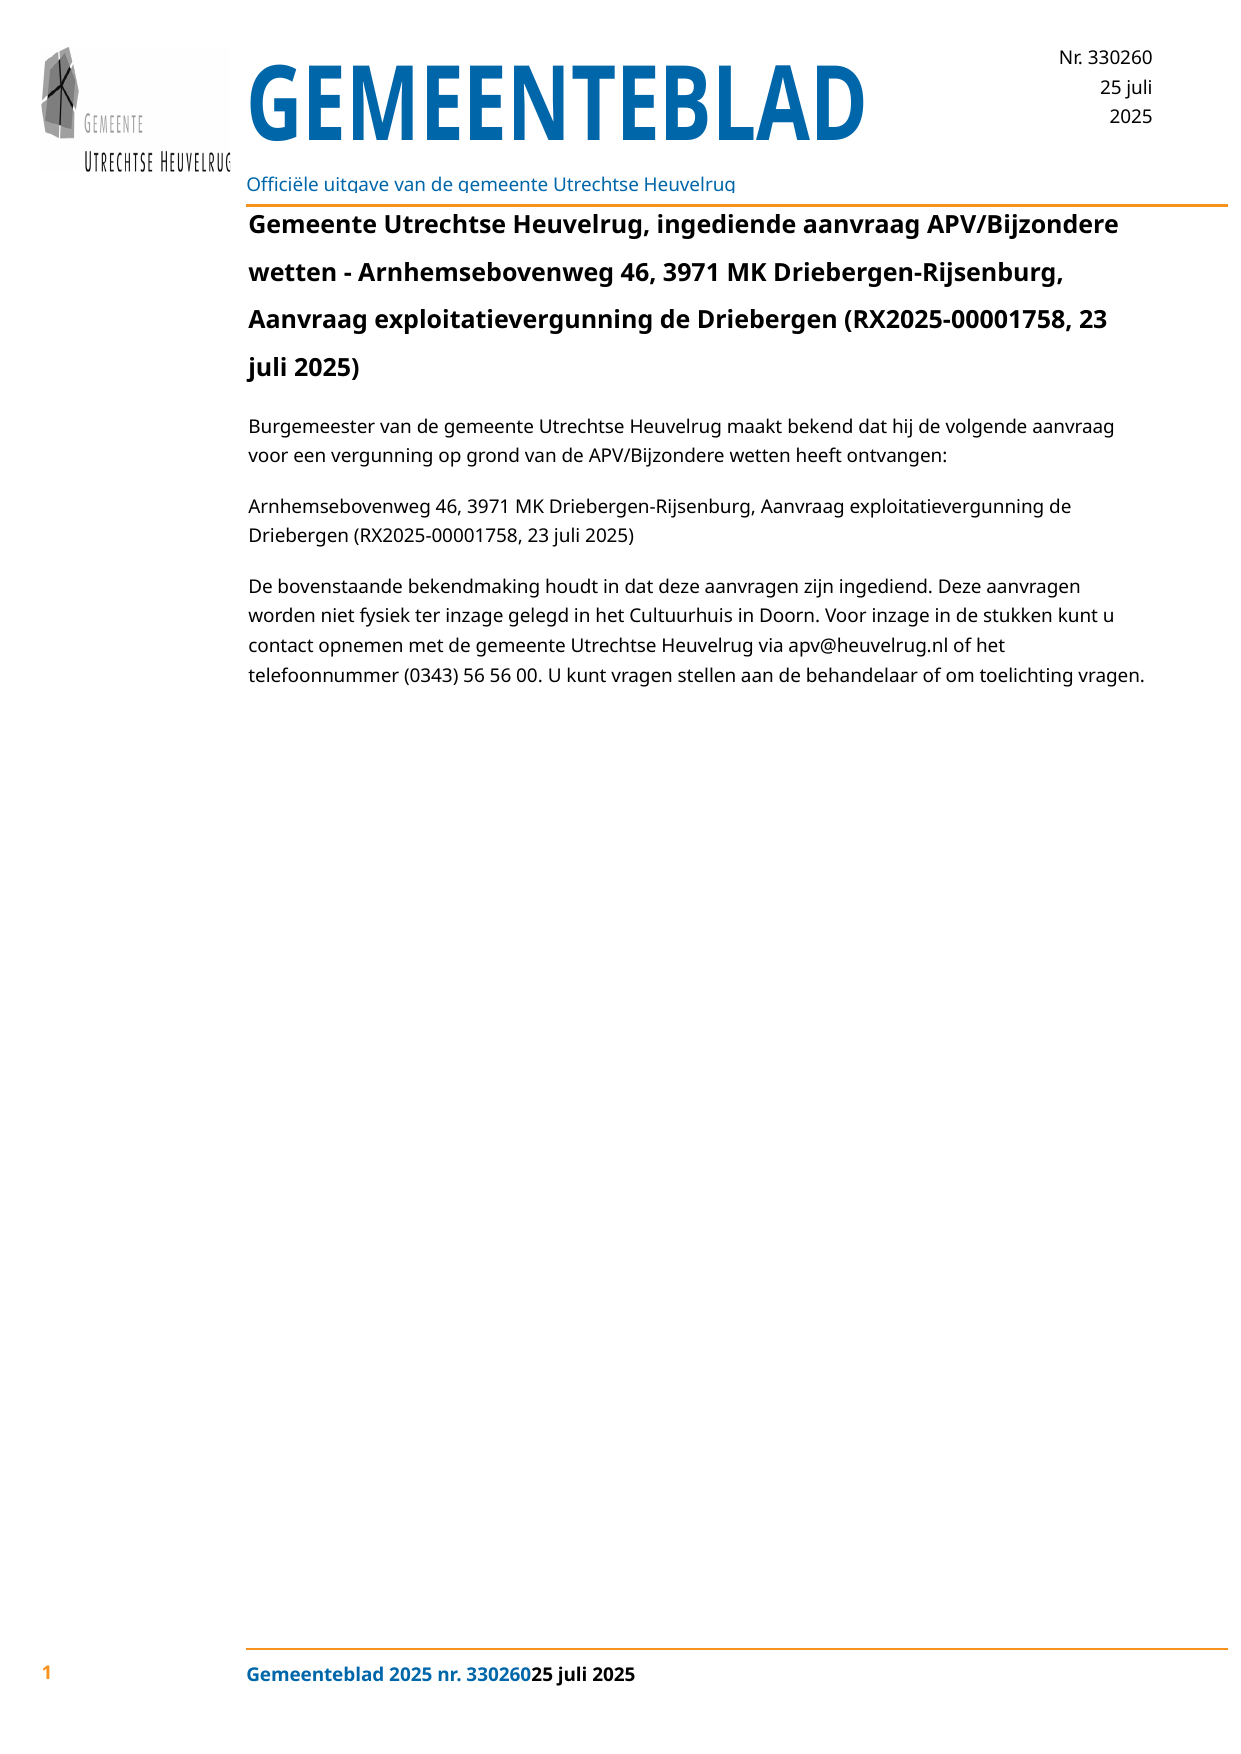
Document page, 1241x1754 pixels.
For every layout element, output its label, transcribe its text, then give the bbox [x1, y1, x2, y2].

text Gemeente Utrechtse Heuvelrug, ingediende aanvraag APV/Bijzondere wetten - Arnhemsebovenweg 46, 3971 MK Driebergen-Rijsenburg, Aanvraag exploitatievergunning de Driebergen (RX2025-00001758, 23 juli 2025) [248, 207, 1152, 384]
text De bovenstaande bekendmaking houdt in dat deze aanvragen zijn ingediend. Deze aanvragen worden niet fysiek ter inzage gelegd in het Cultuurhuis in Doorn. Voor inzage in de stukken kunt u contact opnemen met de gemeente Utrechtse Heuvelrug via apv@heuvelrug.nl of het telefoonnummer (0343) 56 56 00. U kunt vragen stellen aan de behandelaar of om toelichting vragen. [248, 573, 1152, 688]
text Arnhemsebovenweg 46, 3971 MK Driebergen-Rijsenburg, Aanvraag exploitatievergunning de Driebergen (RX2025-00001758, 23 juli 2025) [248, 493, 1152, 548]
text Burgemeester van de gemeente Utrechtse Heuvelrug maakt bekend dat hij de volgende aanvraag voor een vergunning op grond van de APV/Bijzondere wetten heeft ontvangen: [248, 413, 1152, 468]
picture [41, 47, 231, 172]
